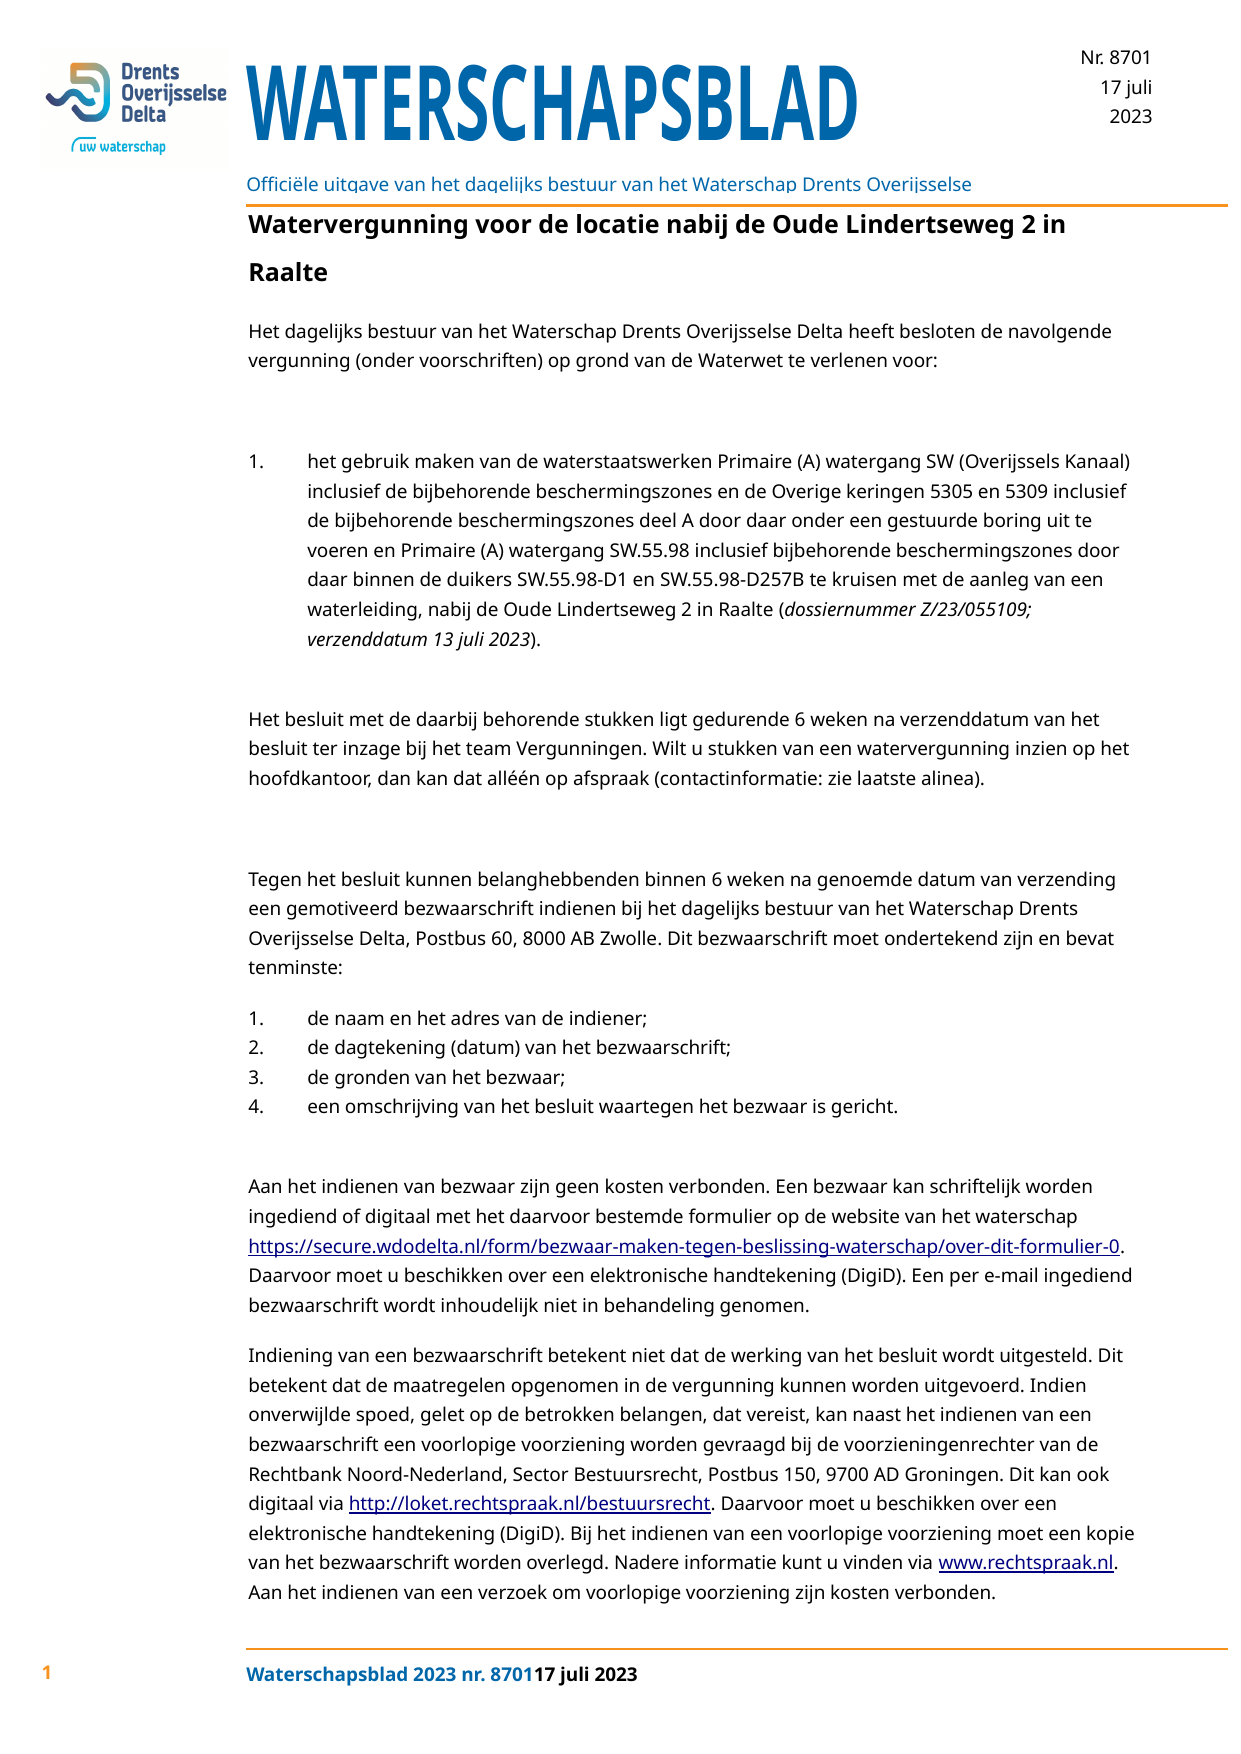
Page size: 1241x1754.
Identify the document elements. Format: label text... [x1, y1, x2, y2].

list de naam en het adres van de indiener; [248, 1005, 1152, 1031]
list het gebruik maken van de waterstaatswerken Primaire (A) watergang SW (Overijssels Kanaal) inclusief de bijbehorende beschermingszones en de Overige keringen 5305 en 5309 inclusief de bijbehorende beschermingszones deel A door daar onder een gestuurde boring uit te voeren en Primaire (A) watergang SW.55.98 inclusief bijbehorende beschermingszones door daar binnen de duikers SW.55.98-D1 en SW.55.98-D257B te kruisen met de aanleg van een waterleiding, nabij de Oude Lindertseweg 2 in Raalte (dossiernummer Z/23/055109; verzenddatum 13 juli 2023). [248, 448, 1152, 652]
text Het besluit met de daarbij behorende stukken ligt gedurende 6 weken na verzenddatum van het besluit ter inzage bij het team Vergunningen. Wilt u stukken van een watervergunning inzien op het hoofdkantoor, dan kan dat alléén op afspraak (contactinformatie: zie laatste alinea). [248, 706, 1152, 791]
text Indiening van een bezwaarschrift betekent niet dat de werking van het besluit wordt uitgesteld. Dit betekent dat de maatregelen opgenomen in de vergunning kunnen worden uitgevoerd. Indien onverwijlde spoed, gelet op de betrokken belangen, dat vereist, kan naast het indienen van een bezwaarschrift een voorlopige voorziening worden gevraagd bij de voorzieningenrechter van de Rechtbank Noord-Nederland, Sector Bestuursrecht, Postbus 150, 9700 AD Groningen. Dit kan ook digitaal via http://loket.rechtspraak.nl/bestuursrecht. Daarvoor moet u beschikken over een elektronische handtekening (DigiD). Bij het indienen van een voorlopige voorziening moet een kopie van het bezwaarschrift worden overlegd. Nadere informatie kunt u vinden via www.rechtspraak.nl. Aan het indienen van een verzoek om voorlopige voorziening zijn kosten verbonden. [248, 1342, 1152, 1605]
text Aan het indienen van bezwaar zijn geen kosten verbonden. Een bezwaar kan schriftelijk worden ingediend of digitaal met het daarvoor bestemde formulier op de website van het waterschap https://secure.wdodelta.nl/form/bezwaar-maken-tegen-beslissing-waterschap/over-dit-formulier-0. Daarvoor moet u beschikken over een elektronische handtekening (DigiD). Een per e-mail ingediend bezwaarschrift wordt inhoudelijk niet in behandeling genomen. [248, 1174, 1152, 1318]
text Watervergunning voor de locatie nabij de Oude Lindertseweg 2 in Raalte [248, 207, 1152, 288]
list een omschrijving van het besluit waartegen het bezwaar is gericht. [248, 1094, 1152, 1119]
text Het dagelijks bestuur van het Waterschap Drents Overijsselse Delta heeft besloten de navolgende vergunning (onder voorschriften) op grond van de Waterwet te verlenen voor: [248, 318, 1152, 373]
list de dagtekening (datum) van het bezwaarschrift; [248, 1034, 1152, 1060]
text Tegen het besluit kunnen belanghebbenden binnen 6 weken na genoemde datum van verzending een gemotiveerd bezwaarschrift indienen bij het dagelijks bestuur van het Waterschap Drents Overijsselse Delta, Postbus 60, 8000 AB Zwolle. Dit bezwaarschrift moet ondertekend zijn en bevat tenminste: [248, 866, 1152, 980]
list de gronden van het bezwaar; [248, 1064, 1152, 1090]
picture [41, 47, 231, 172]
